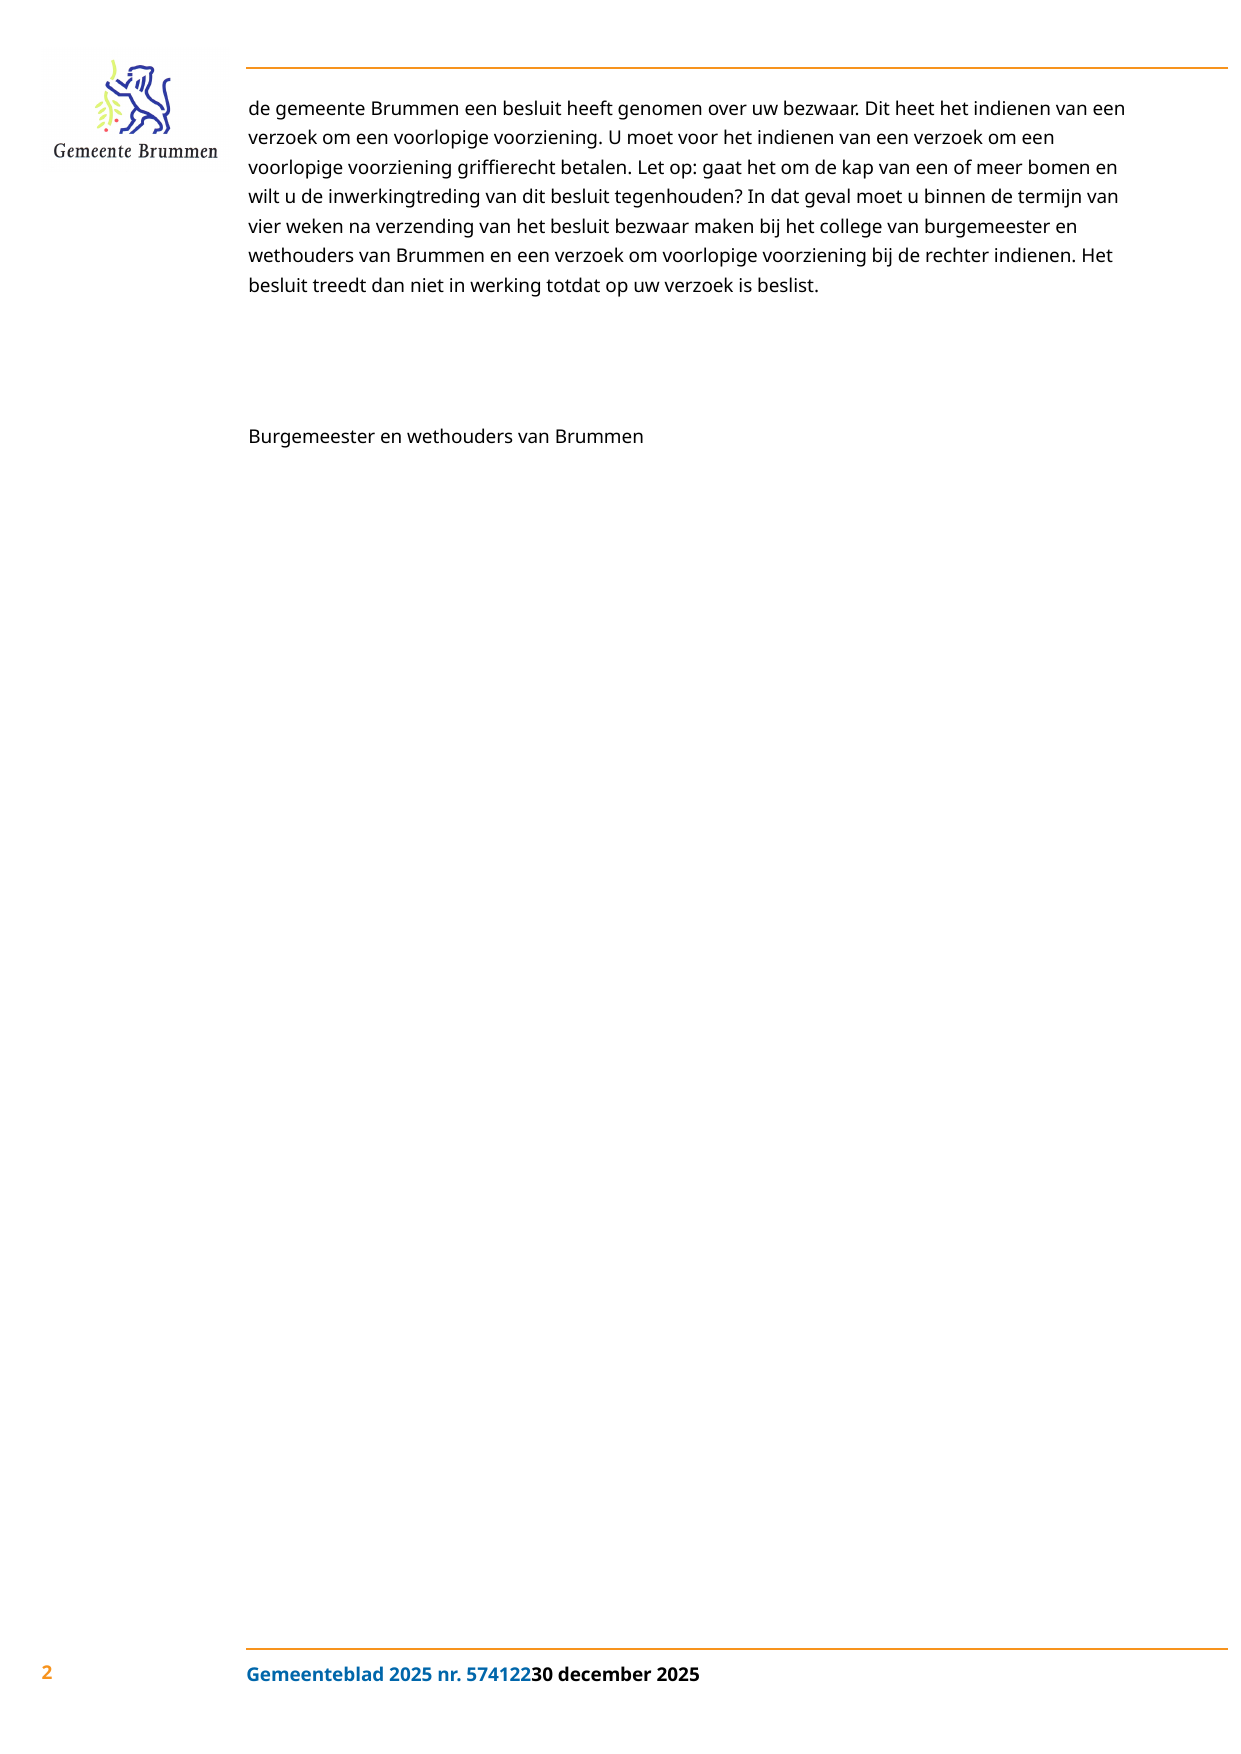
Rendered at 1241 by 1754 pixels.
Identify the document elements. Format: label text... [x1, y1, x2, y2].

text de gemeente Brummen een besluit heeft genomen over uw bezwaar. Dit heet het indienen van een verzoek om een voorlopige voorziening. U moet voor het indienen van een verzoek om een voorlopige voorziening griffierecht betalen. Let op: gaat het om de kap van een of meer bomen en wilt u de inwerkingtreding van dit besluit tegenhouden? In dat geval moet u binnen de termijn van vier weken na verzending van het besluit bezwaar maken bij het college van burgemeester en wethouders van Brummen en een verzoek om voorlopige voorziening bij de rechter indienen. Het besluit treedt dan niet in werking totdat op uw verzoek is beslist. [248, 95, 1152, 298]
picture [41, 47, 231, 172]
text Burgemeester en wethouders van Brummen [248, 423, 1152, 449]
